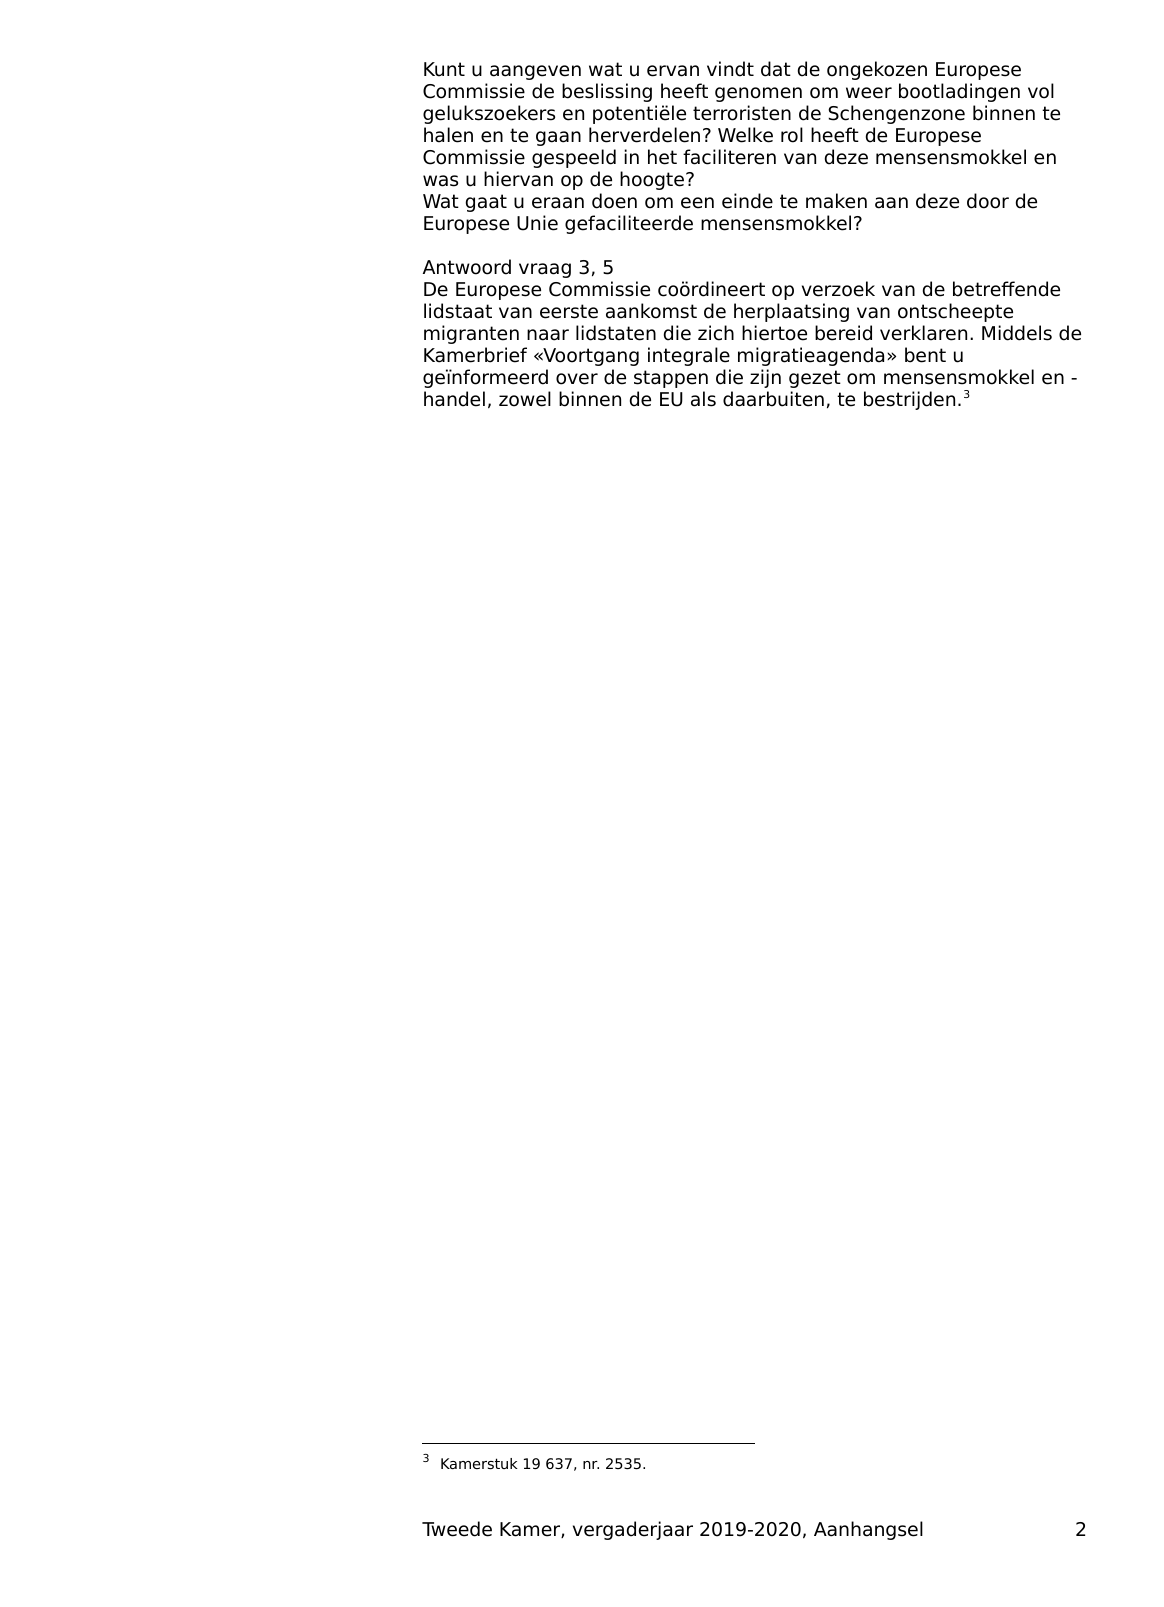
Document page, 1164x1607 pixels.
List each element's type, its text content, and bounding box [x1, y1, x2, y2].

text Kunt u aangeven wat u ervan vindt dat de ongekozen Europese Commissie de beslissing heeft genomen om weer bootladingen vol gelukszoekers en potentiële terroristen de Schengenzone binnen te halen en te gaan herverdelen? Welke rol heeft de Europese Commissie gespeeld in het faciliteren van deze mensensmokkel en was u hiervan op de hoogte? [422, 59, 1087, 191]
text Antwoord vraag 3, 5 [422, 257, 1087, 279]
text Kamerstuk 19 637, nr. 2535. [422, 1452, 1087, 1474]
text Wat gaat u eraan doen om een einde te maken aan deze door de Europese Unie gefaciliteerde mensensmokkel? [422, 191, 1087, 235]
text De Europese Commissie coördineert op verzoek van de betreffende lidstaat van eerste aankomst de herplaatsing van ontscheepte migranten naar lidstaten die zich hiertoe bereid verklaren. Middels de Kamerbrief «Voortgang integrale migratieagenda» bent u geïnformeerd over de stappen die zijn gezet om mensensmokkel en -handel, zowel binnen de EU als daarbuiten, te bestrijden. [422, 279, 1087, 411]
